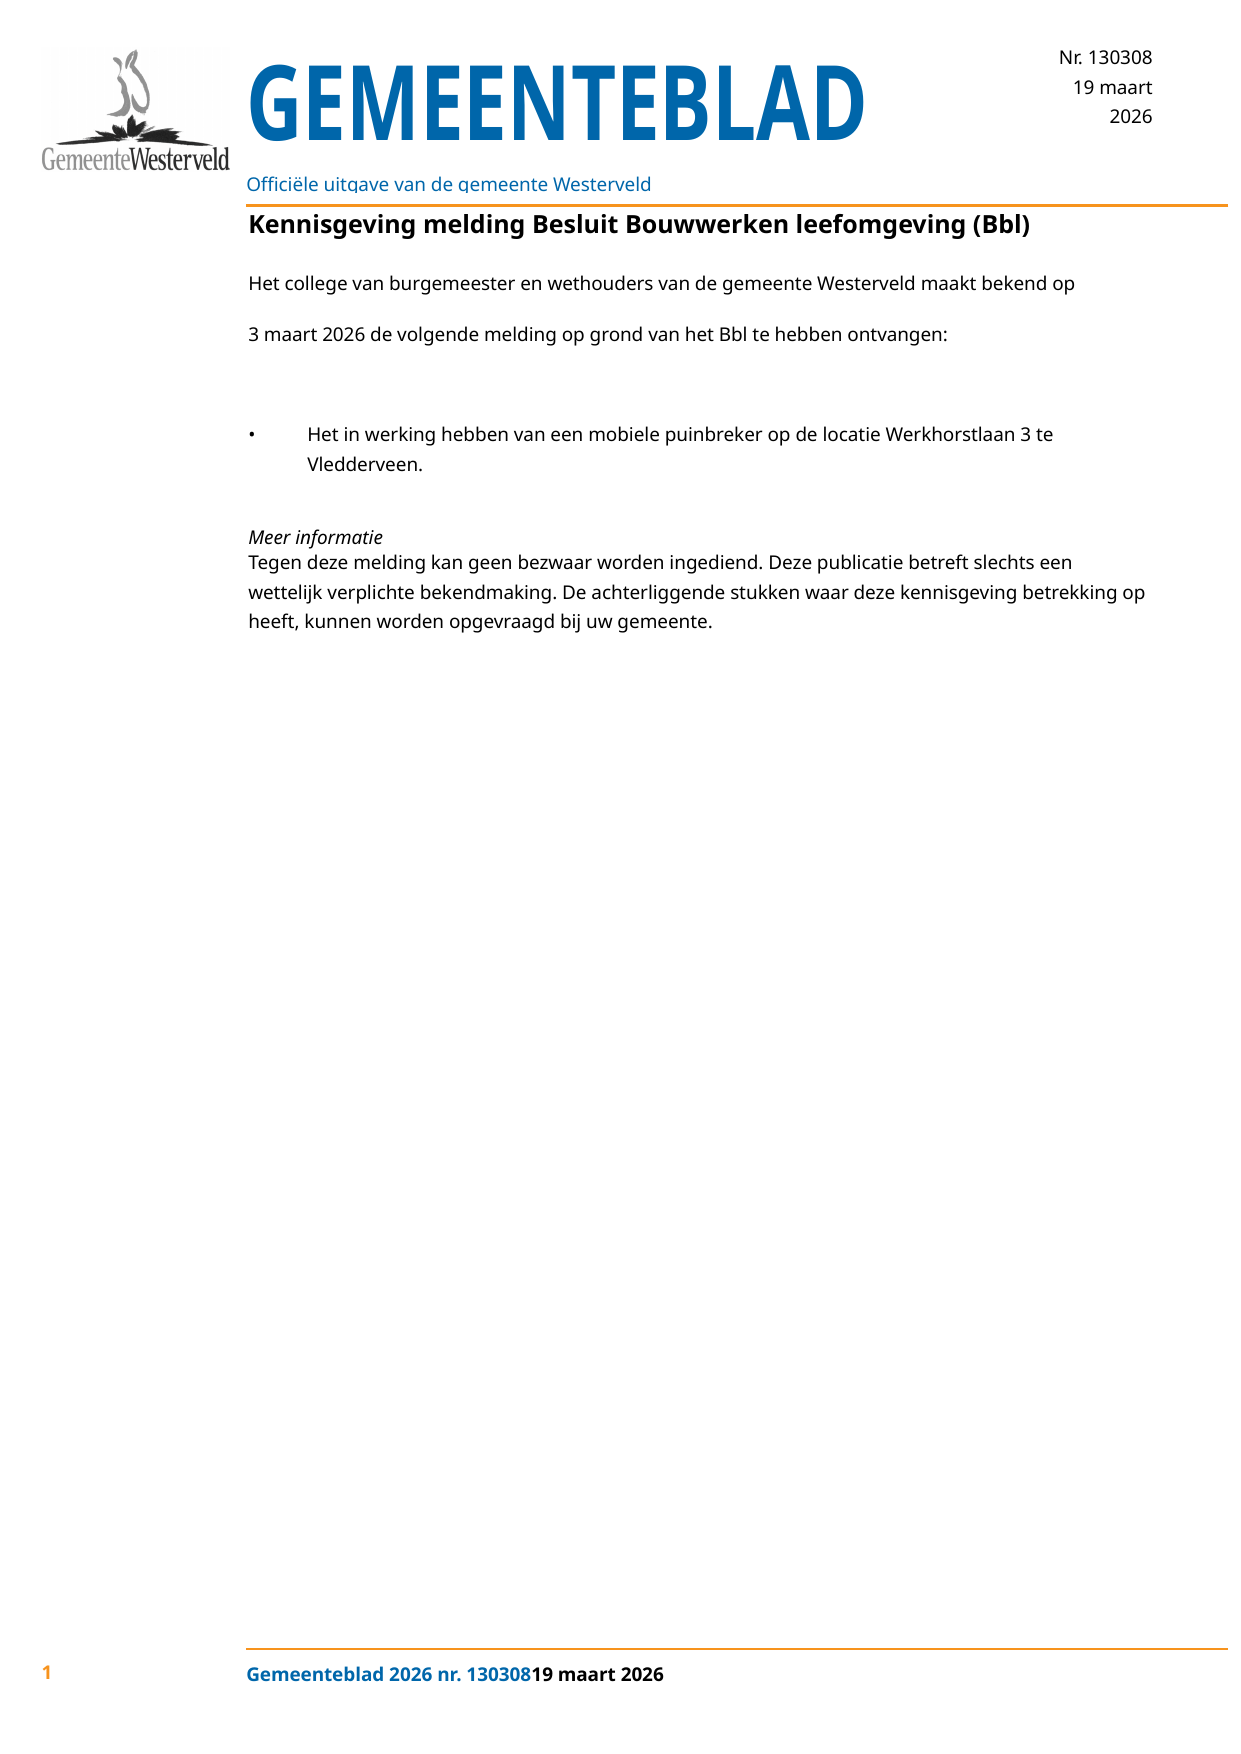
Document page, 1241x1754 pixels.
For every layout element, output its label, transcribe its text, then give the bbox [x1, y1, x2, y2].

text Tegen deze melding kan geen bezwaar worden ingediend. Deze publicatie betreft slechts een wettelijk verplichte bekendmaking. De achterliggende stukken waar deze kennisgeving betrekking op heeft, kunnen worden opgevraagd bij uw gemeente. [248, 549, 1152, 634]
text 3 maart 2026 de volgende melding op grond van het Bbl te hebben ontvangen: [248, 321, 1152, 346]
list Het in werking hebben van een mobiele puinbreker op de locatie Werkhorstlaan 3 te Vledderveen. [248, 422, 1152, 477]
text Kennisgeving melding Besluit Bouwwerken leefomgeving (Bbl) [248, 207, 1152, 241]
text Meer informatie [248, 524, 1152, 549]
text Het college van burgemeester en wethouders van de gemeente Westerveld maakt bekend op [248, 270, 1152, 296]
picture [41, 47, 231, 172]
